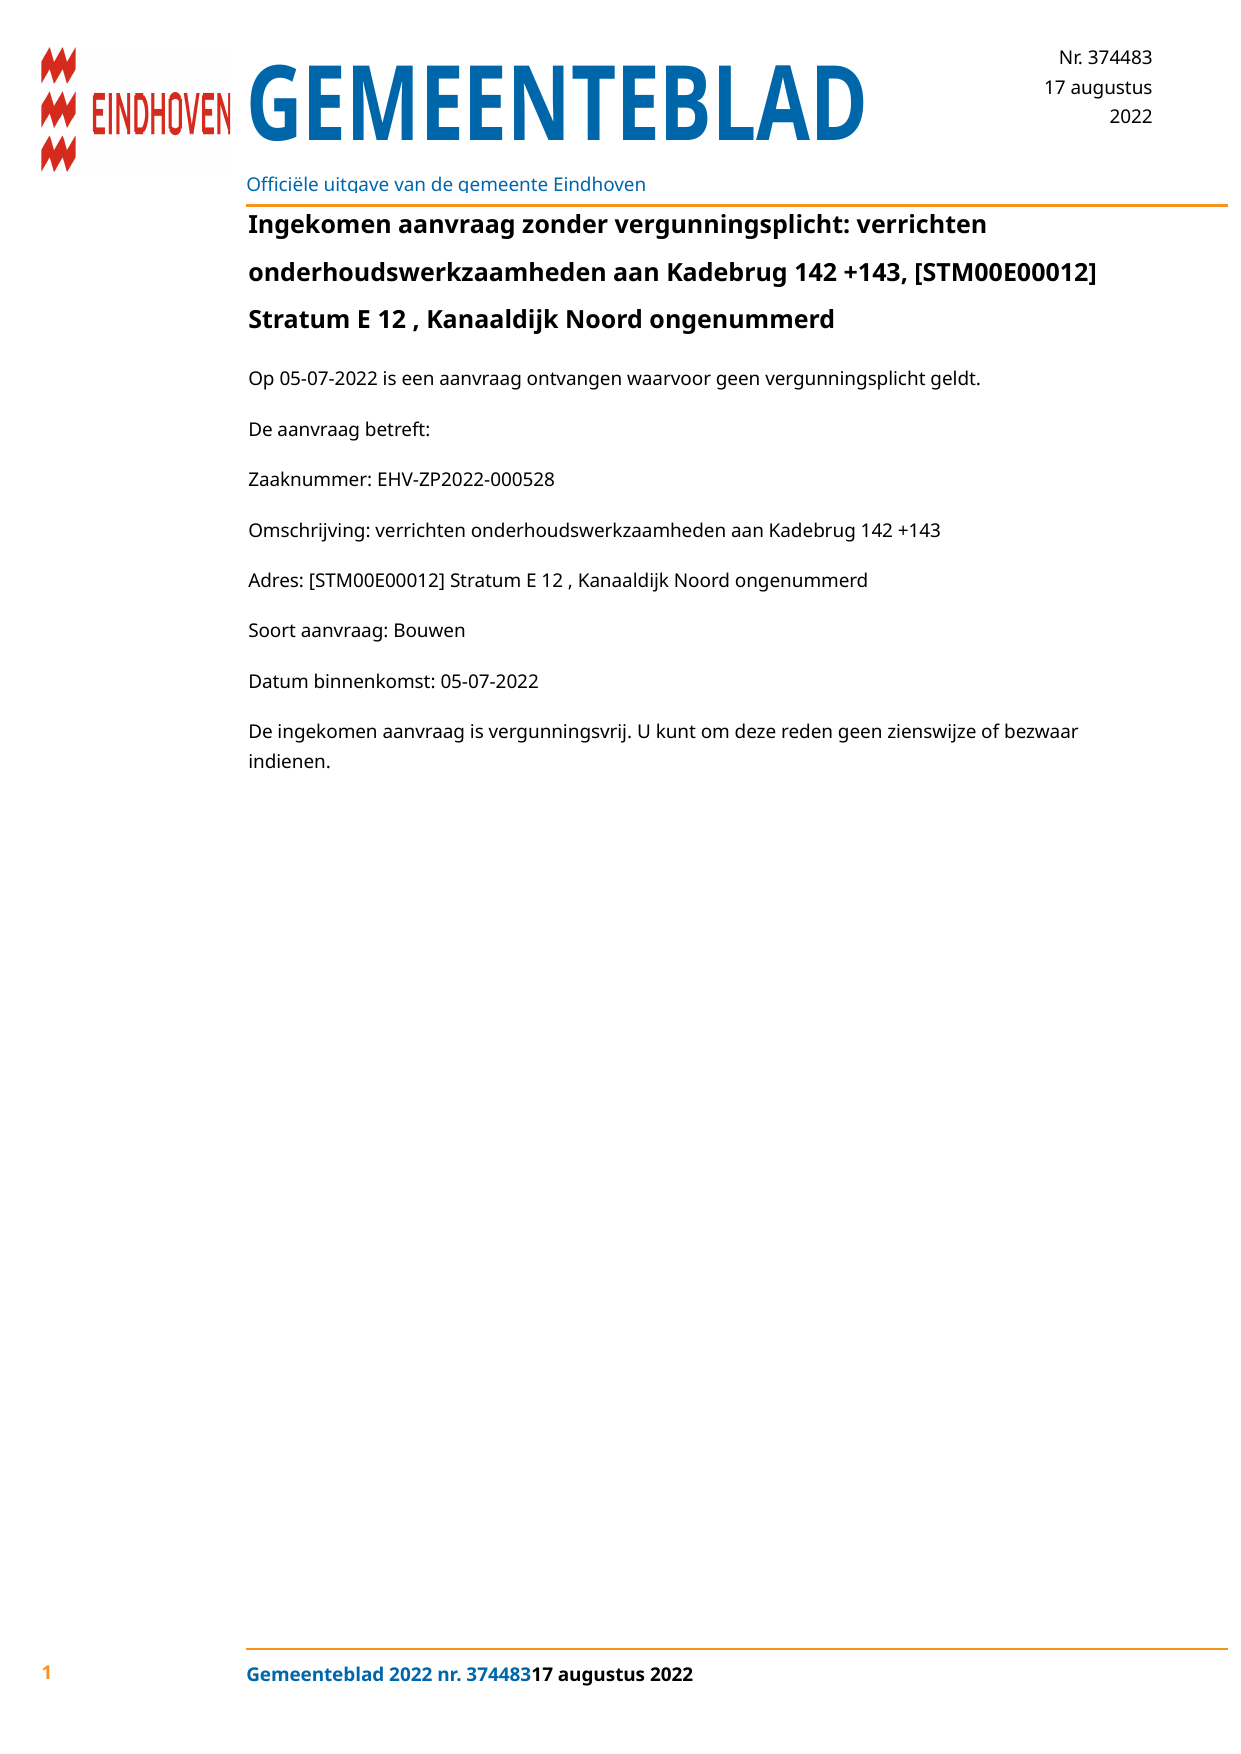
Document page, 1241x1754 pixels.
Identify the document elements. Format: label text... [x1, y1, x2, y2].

text Soort aanvraag: Bouwen [248, 618, 1152, 643]
text Op 05-07-2022 is een aanvraag ontvangen waarvoor geen vergunningsplicht geldt. [248, 366, 1152, 391]
text Adres: [STM00E00012] Stratum E 12 , Kanaaldijk Noord ongenummerd [248, 567, 1152, 593]
picture [41, 47, 231, 172]
text De aanvraag betreft: [248, 416, 1152, 442]
text De ingekomen aanvraag is vergunningsvrij. U kunt om deze reden geen zienswijze of bezwaar indienen. [248, 718, 1152, 774]
text Datum binnenkomst: 05-07-2022 [248, 668, 1152, 694]
text Omschrijving: verrichten onderhoudswerkzaamheden aan Kadebrug 142 +143 [248, 517, 1152, 542]
text Zaaknummer: EHV-ZP2022-000528 [248, 466, 1152, 492]
text Ingekomen aanvraag zonder vergunningsplicht: verrichten onderhoudswerkzaamheden aan Kadebrug 142 +143, [STM00E00012] Stratum E 12 , Kanaaldijk Noord ongenummerd [248, 207, 1152, 336]
